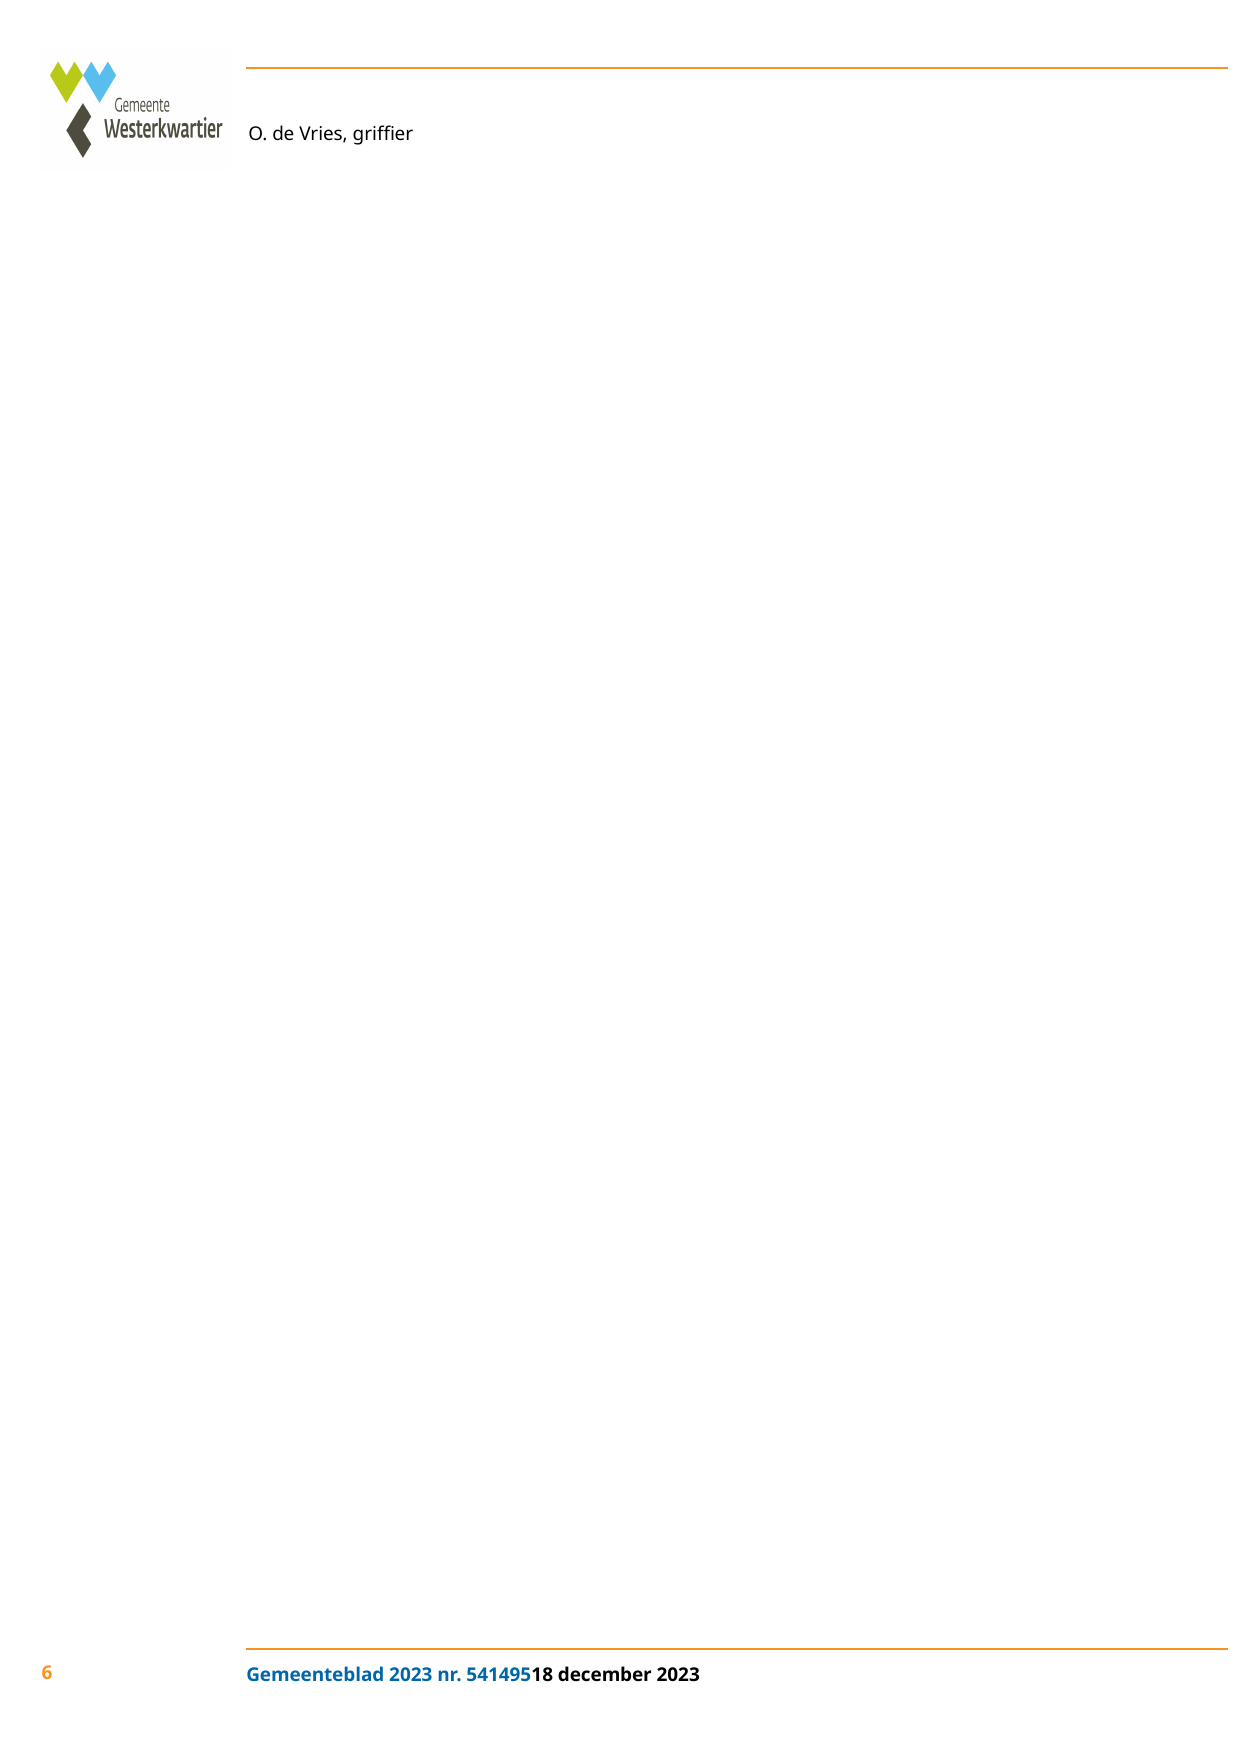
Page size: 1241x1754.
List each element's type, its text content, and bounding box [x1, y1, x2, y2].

picture [41, 47, 231, 172]
text O. de Vries, griffier [248, 121, 1152, 146]
